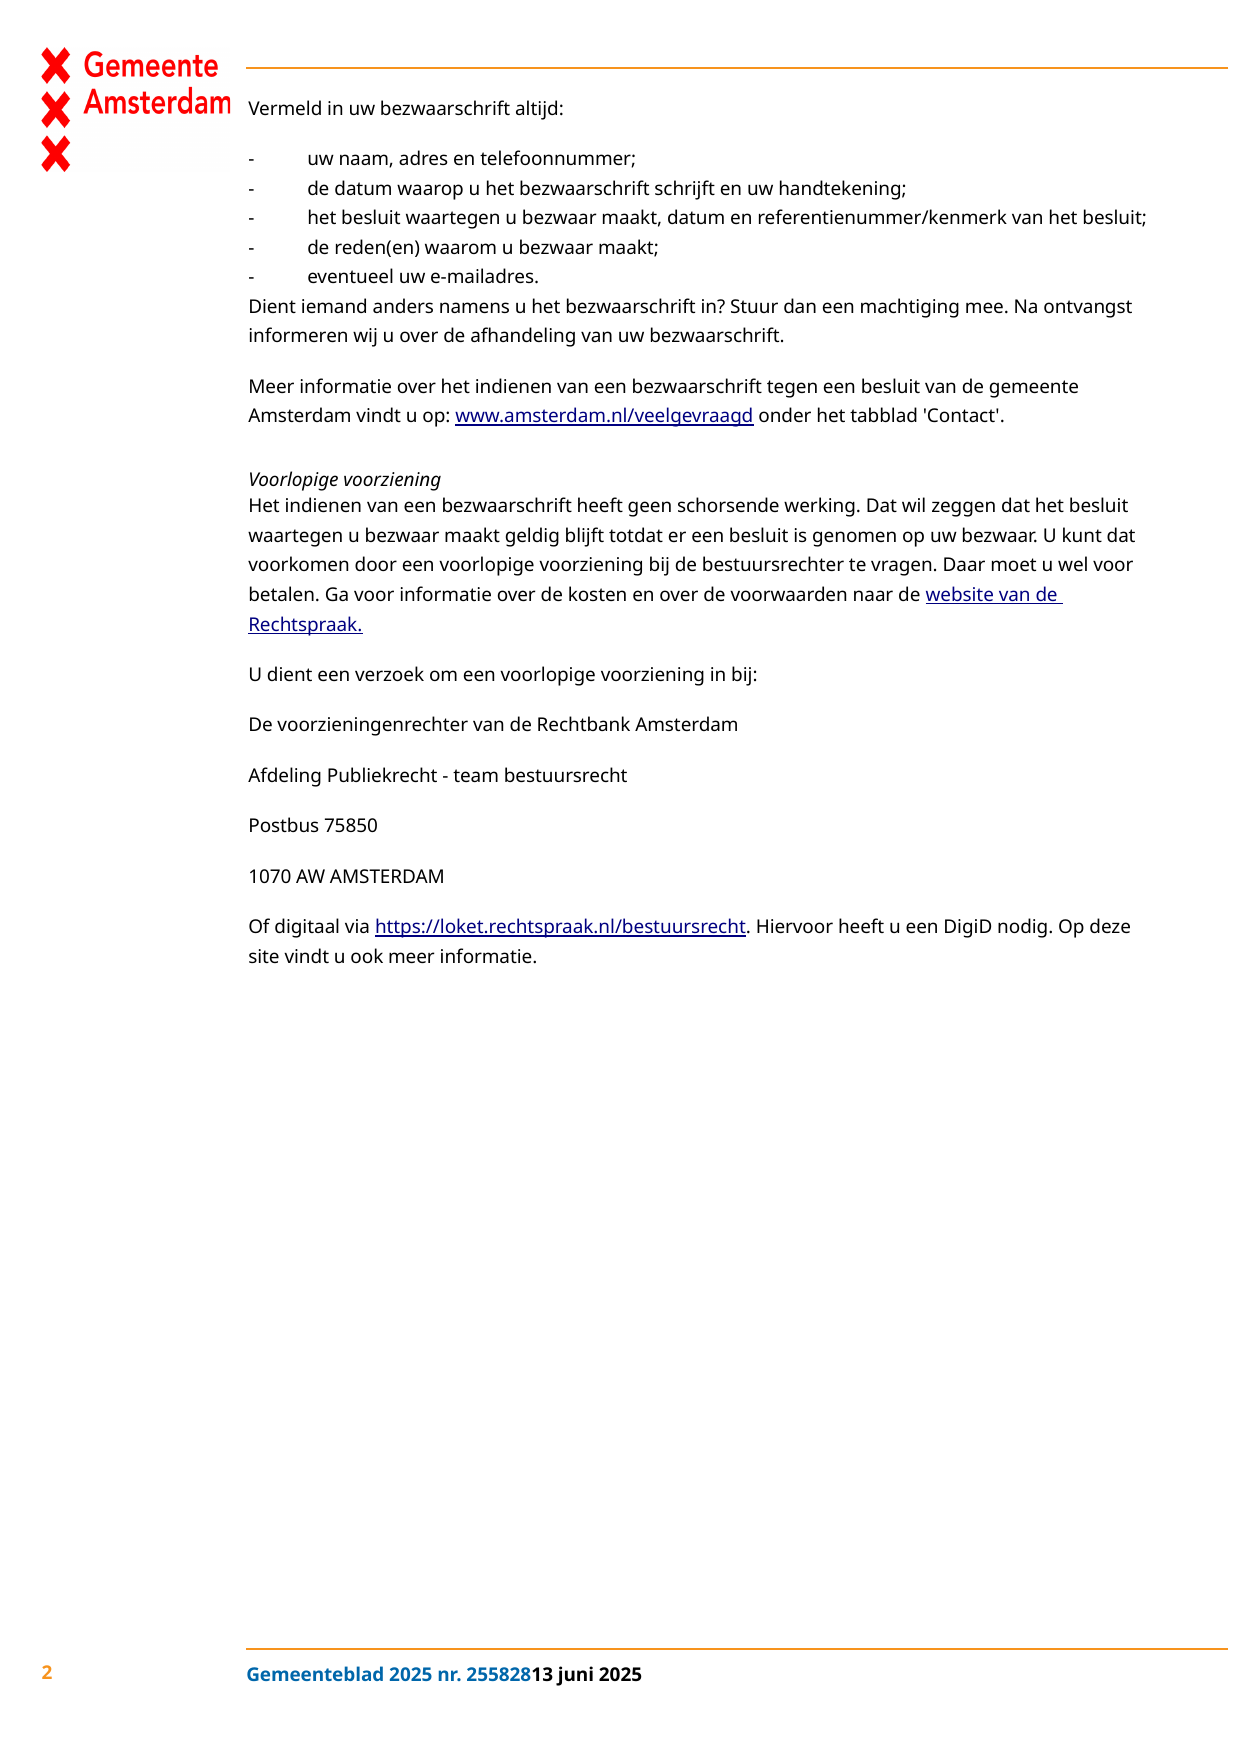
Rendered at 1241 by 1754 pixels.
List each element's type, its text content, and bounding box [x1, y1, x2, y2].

list de datum waarop u het bezwaarschrift schrijft en uw handtekening; [248, 175, 1152, 201]
text Voorlopige voorziening [248, 467, 1152, 492]
text Meer informatie over het indienen van een bezwaarschrift tegen een besluit van de gemeente Amsterdam vindt u op: www.amsterdam.nl/veelgevraagd onder het tabblad 'Contact'. [248, 373, 1152, 428]
list uw naam, adres en telefoonnummer; [248, 145, 1152, 171]
text Postbus 75850 [248, 812, 1152, 838]
text Dient iemand anders namens u het bezwaarschrift in? Stuur dan een machtiging mee. Na ontvangst informeren wij u over de afhandeling van uw bezwaarschrift. [248, 293, 1152, 348]
list de reden(en) waarom u bezwaar maakt; [248, 234, 1152, 260]
text Of digitaal via https://loket.rechtspraak.nl/bestuursrecht. Hiervoor heeft u een DigiD nodig. Op deze site vindt u ook meer informatie. [248, 913, 1152, 968]
text Afdeling Publiekrecht - team bestuursrecht [248, 762, 1152, 788]
text De voorzieningenrechter van de Rechtbank Amsterdam [248, 712, 1152, 737]
text U dient een verzoek om een voorlopige voorziening in bij: [248, 661, 1152, 687]
text 1070 AW AMSTERDAM [248, 863, 1152, 888]
text Vermeld in uw bezwaarschrift altijd: [248, 95, 1152, 121]
text Het indienen van een bezwaarschrift heeft geen schorsende werking. Dat wil zeggen dat het besluit waartegen u bezwaar maakt geldig blijft totdat er een besluit is genomen op uw bezwaar. U kunt dat voorkomen door een voorlopige voorziening bij de bestuursrechter te vragen. Daar moet u wel voor betalen. Ga voor informatie over de kosten en over de voorwaarden naar de website van de Rechtspraak. [248, 492, 1152, 636]
list het besluit waartegen u bezwaar maakt, datum en referentienummer/kenmerk van het besluit; [248, 204, 1152, 230]
picture [41, 47, 231, 172]
list eventueel uw e-mailadres. [248, 263, 1152, 289]
